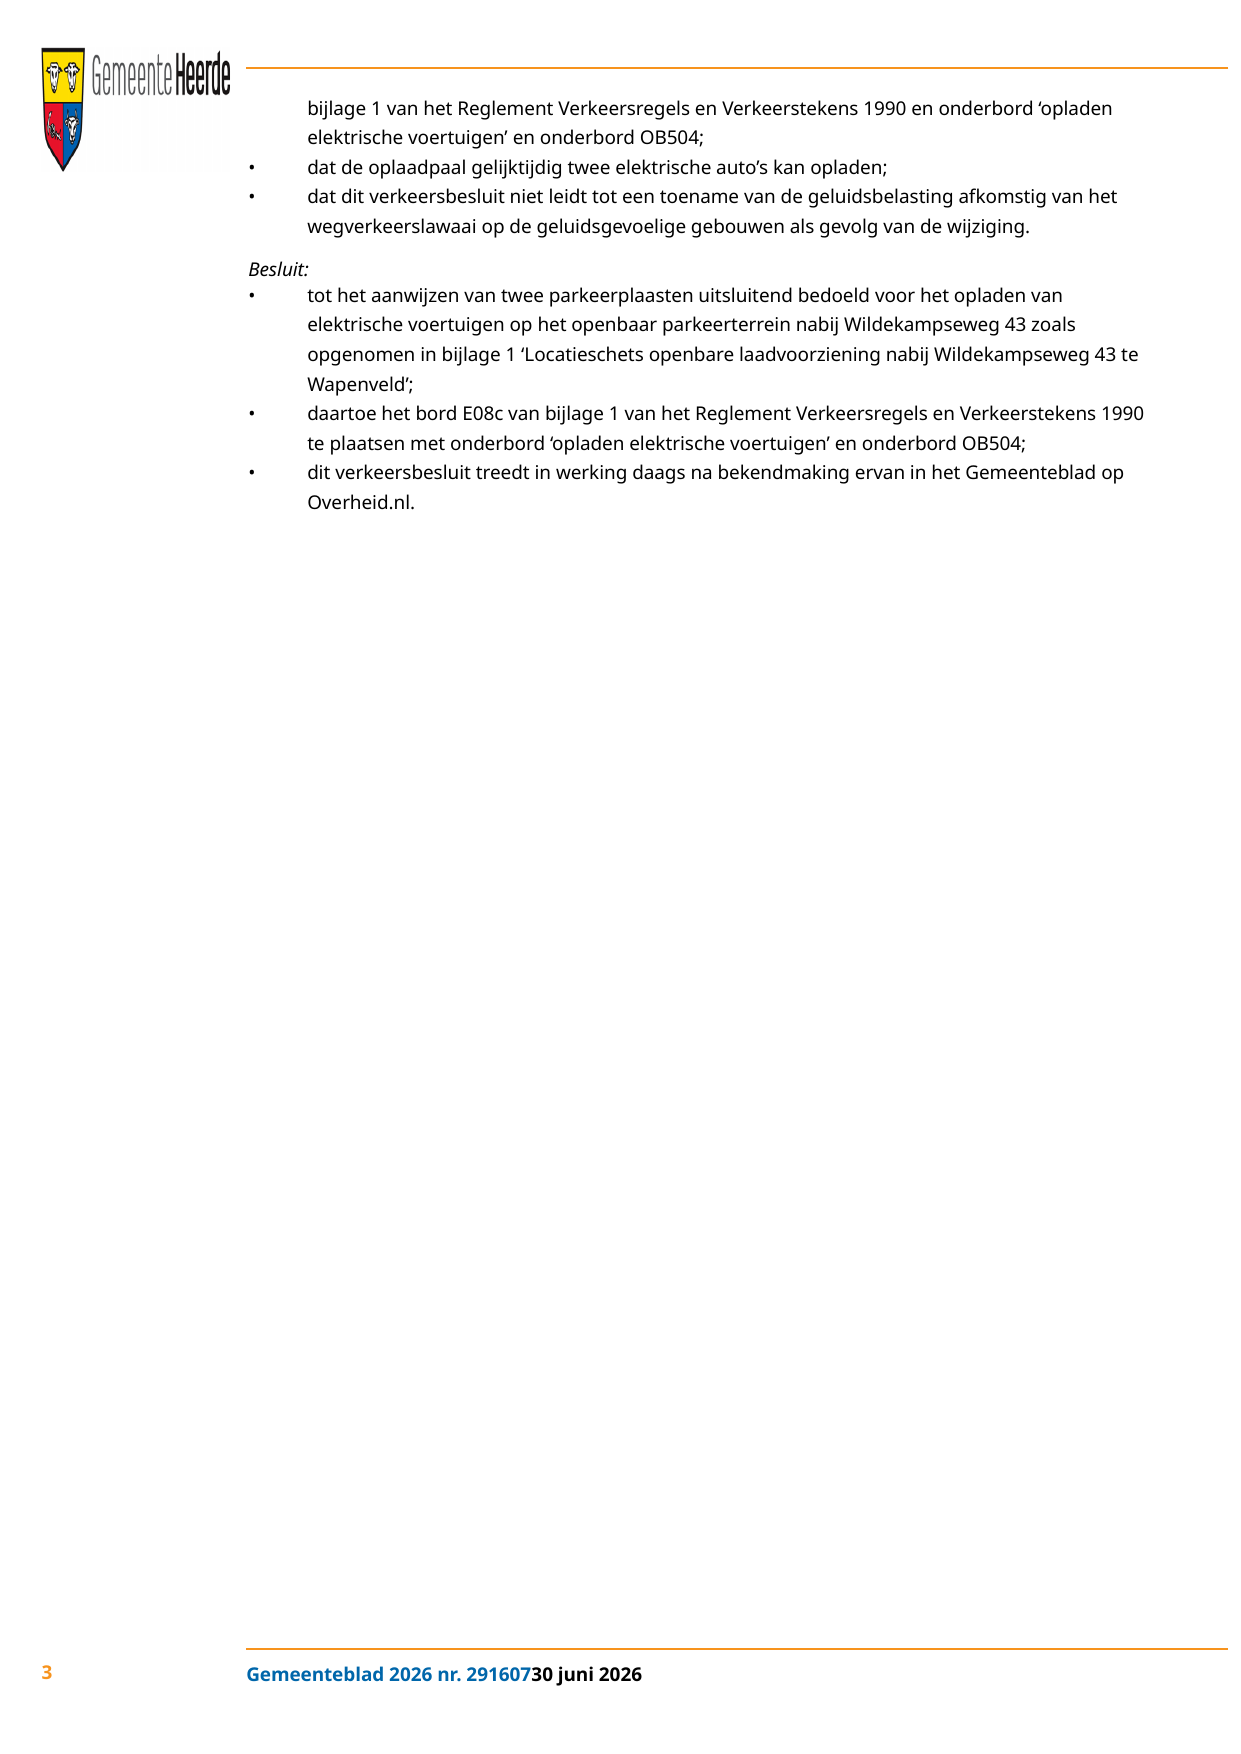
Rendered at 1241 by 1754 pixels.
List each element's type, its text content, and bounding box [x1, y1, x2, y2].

list bijlage 1 van het Reglement Verkeersregels en Verkeerstekens 1990 en onderbord ‘opladen elektrische voertuigen’ en onderbord OB504; [248, 95, 1152, 150]
list dat dit verkeersbesluit niet leidt tot een toename van de geluidsbelasting afkomstig van het wegverkeerslawaai op de geluidsgevoelige gebouwen als gevolg van de wijziging. [248, 183, 1152, 239]
list dit verkeersbesluit treedt in werking daags na bekendmaking ervan in het Gemeenteblad op Overheid.nl. [248, 459, 1152, 515]
text Besluit: [248, 256, 1152, 282]
list daartoe het bord E08c van bijlage 1 van het Reglement Verkeersregels en Verkeerstekens 1990 te plaatsen met onderbord ‘opladen elektrische voertuigen’ en onderbord OB504; [248, 400, 1152, 456]
list tot het aanwijzen van twee parkeerplaasten uitsluitend bedoeld voor het opladen van elektrische voertuigen op het openbaar parkeerterrein nabij Wildekampseweg 43 zoals opgenomen in bijlage 1 ‘Locatieschets openbare laadvoorziening nabij Wildekampseweg 43 te Wapenveld’; [248, 282, 1152, 396]
picture [41, 47, 231, 172]
list dat de oplaadpaal gelijktijdig twee elektrische auto’s kan opladen; [248, 154, 1152, 180]
